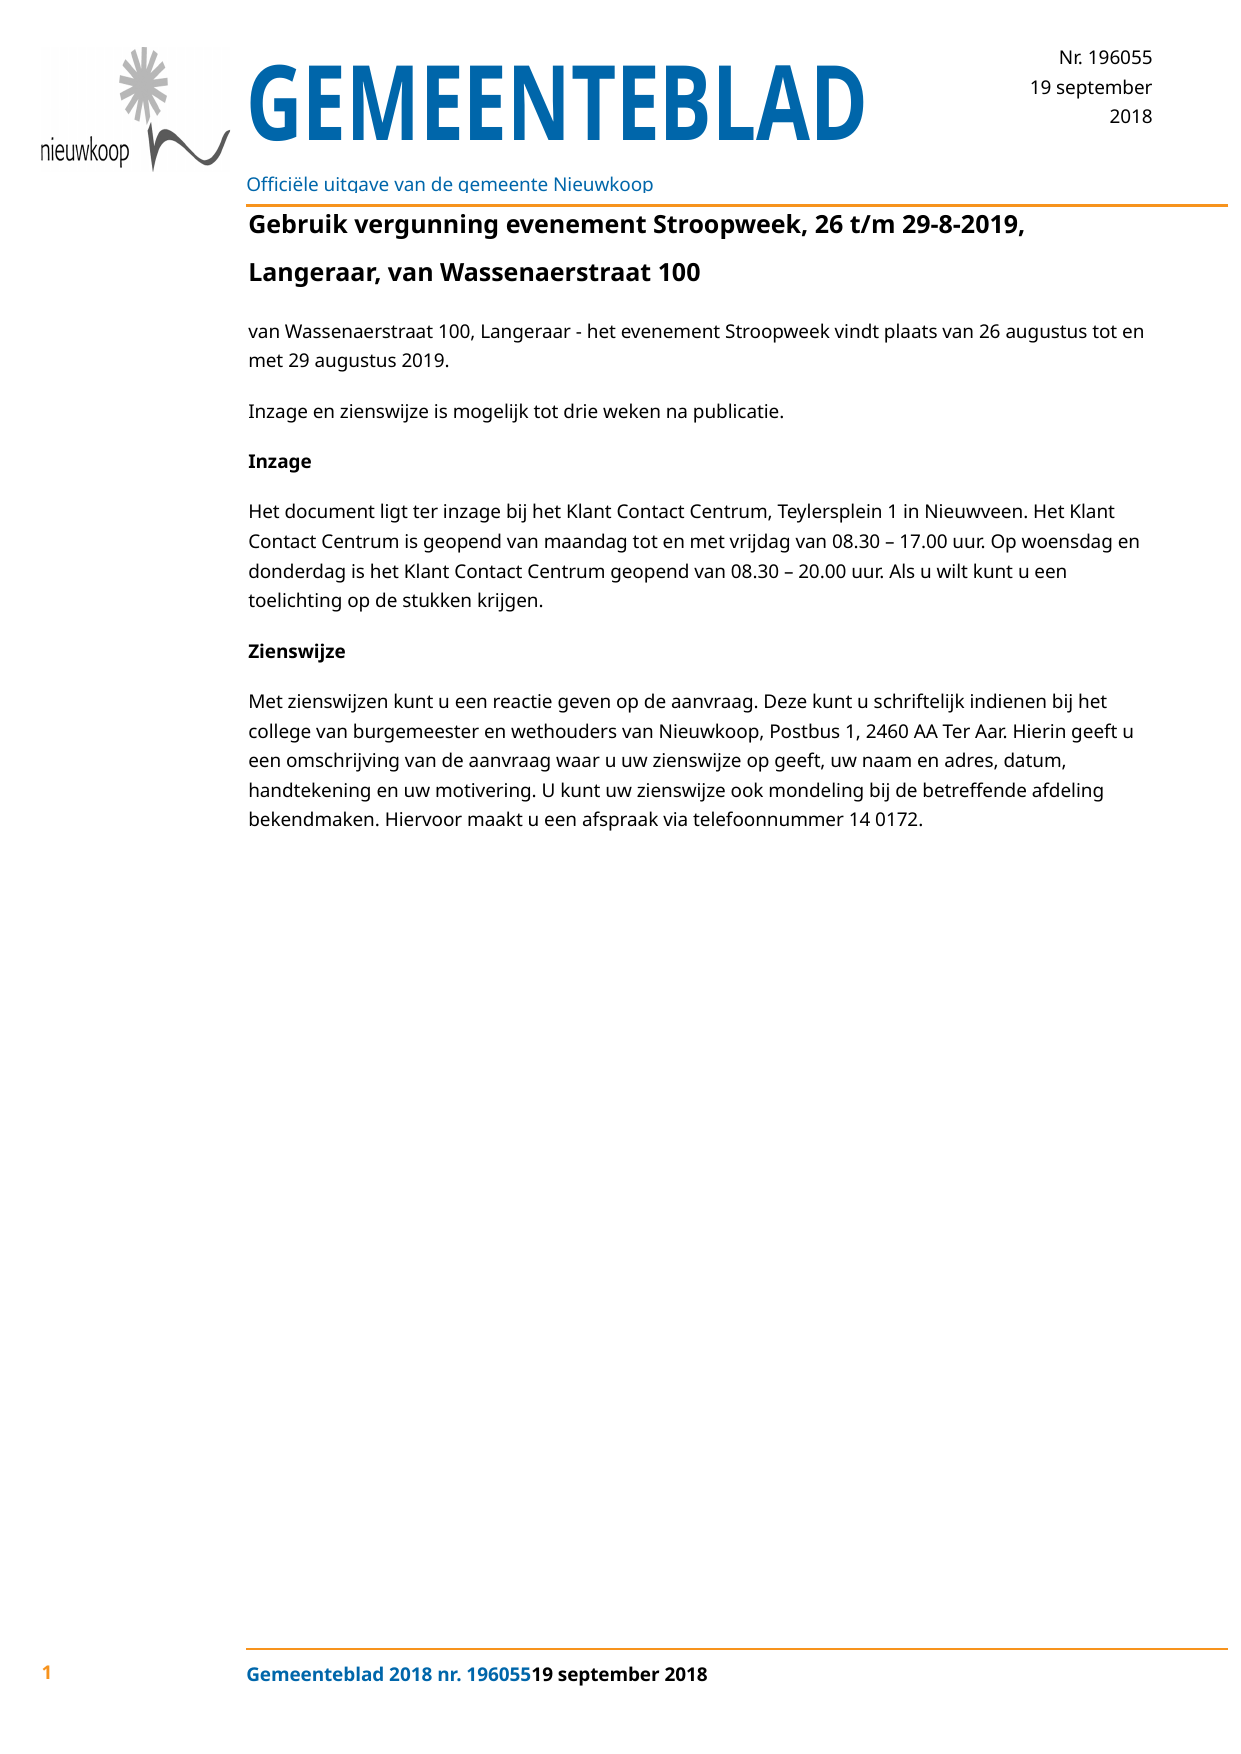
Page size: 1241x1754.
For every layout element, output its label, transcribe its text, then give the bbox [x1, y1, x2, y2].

text van Wassenaerstraat 100, Langeraar - het evenement Stroopweek vindt plaats van 26 augustus tot en met 29 augustus 2019. [248, 318, 1152, 373]
text Met zienswijzen kunt u een reactie geven op de aanvraag. Deze kunt u schriftelijk indienen bij het college van burgemeester en wethouders van Nieuwkoop, Postbus 1, 2460 AA Ter Aar. Hierin geeft u een omschrijving van de aanvraag waar u uw zienswijze op geeft, uw naam en adres, datum, handtekening en uw motivering. U kunt uw zienswijze ook mondeling bij de betreffende afdeling bekendmaken. Hiervoor maakt u een afspraak via telefoonnummer 14 0172. [248, 688, 1152, 832]
text Inzage [248, 448, 1152, 474]
text Zienswijze [248, 638, 1152, 664]
text Het document ligt ter inzage bij het Klant Contact Centrum, Teylersplein 1 in Nieuwveen. Het Klant Contact Centrum is geopend van maandag tot en met vrijdag van 08.30 – 17.00 uur. Op woensdag en donderdag is het Klant Contact Centrum geopend van 08.30 – 20.00 uur. Als u wilt kunt u een toelichting op de stukken krijgen. [248, 499, 1152, 613]
text Inzage en zienswijze is mogelijk tot drie weken na publicatie. [248, 398, 1152, 424]
picture [41, 47, 231, 172]
text Gebruik vergunning evenement Stroopweek, 26 t/m 29-8-2019, Langeraar, van Wassenaerstraat 100 [248, 207, 1152, 288]
